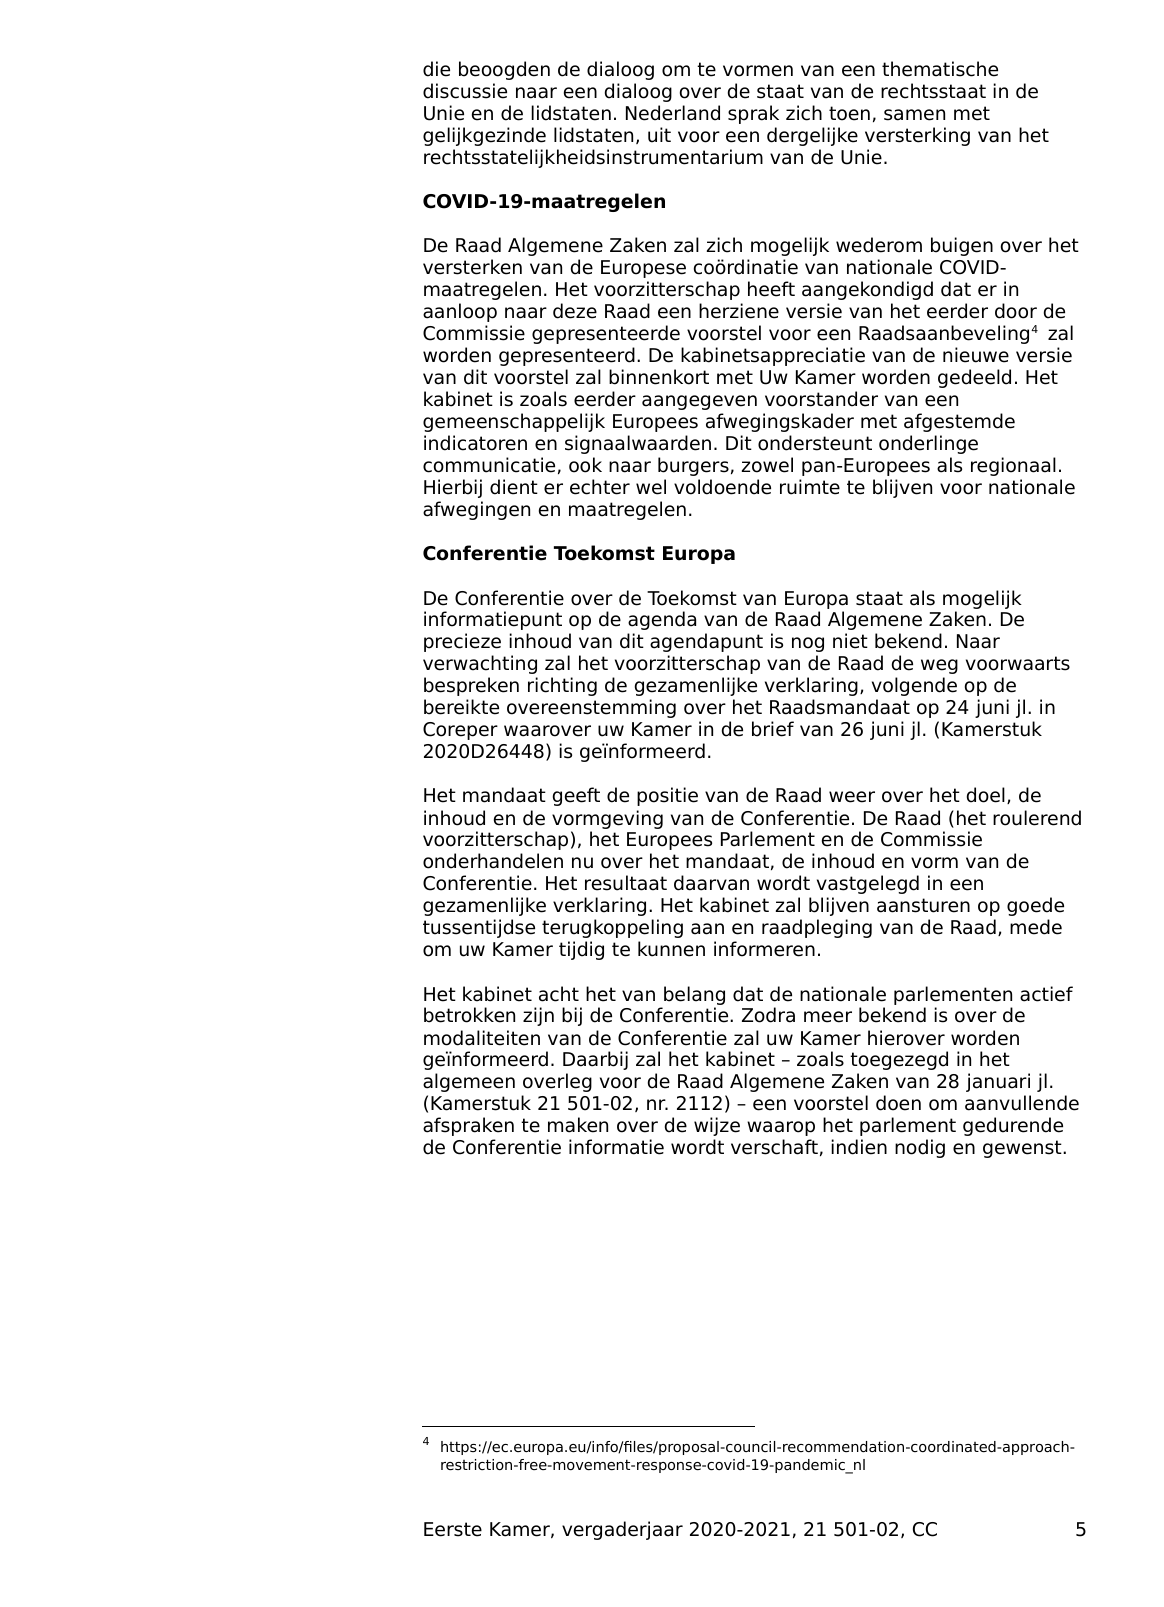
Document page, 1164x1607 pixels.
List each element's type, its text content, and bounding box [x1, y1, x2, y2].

subtitle Conferentie Toekomst Europa [422, 543, 1087, 565]
text De Raad Algemene Zaken zal zich mogelijk wederom buigen over het versterken van de Europese coördinatie van nationale COVID-maatregelen. Het voorzitterschap heeft aangekondigd dat er in aanloop naar deze Raad een herziene versie van het eerder door de Commissie gepresenteerde voorstel voor een Raadsaanbeveling zal worden gepresenteerd. De kabinetsappreciatie van de nieuwe versie van dit voorstel zal binnenkort met Uw Kamer worden gedeeld. Het kabinet is zoals eerder aangegeven voorstander van een gemeenschappelijk Europees afwegingskader met afgestemde indicatoren en signaalwaarden. Dit ondersteunt onderlinge communicatie, ook naar burgers, zowel pan-Europees als regionaal. Hierbij dient er echter wel voldoende ruimte te blijven voor nationale afwegingen en maatregelen. [422, 235, 1087, 521]
text Het kabinet acht het van belang dat de nationale parlementen actief betrokken zijn bij de Conferentie. Zodra meer bekend is over de modaliteiten van de Conferentie zal uw Kamer hierover worden geïnformeerd. Daarbij zal het kabinet – zoals toegezegd in het algemeen overleg voor de Raad Algemene Zaken van 28 januari jl. (Kamerstuk 21 501-02, nr. 2112) – een voorstel doen om aanvullende afspraken te maken over de wijze waarop het parlement gedurende de Conferentie informatie wordt verschaft, indien nodig en gewenst. [422, 983, 1087, 1159]
text Het mandaat geeft de positie van de Raad weer over het doel, de inhoud en de vormgeving van de Conferentie. De Raad (het roulerend voorzitterschap), het Europees Parlement en de Commissie onderhandelen nu over het mandaat, de inhoud en vorm van de Conferentie. Het resultaat daarvan wordt vastgelegd in een gezamenlijke verklaring. Het kabinet zal blijven aansturen op goede tussentijdse terugkoppeling aan en raadpleging van de Raad, mede om uw Kamer tijdig te kunnen informeren. [422, 785, 1087, 961]
text die beoogden de dialoog om te vormen van een thematische discussie naar een dialoog over de staat van de rechtsstaat in de Unie en de lidstaten. Nederland sprak zich toen, samen met gelijkgezinde lidstaten, uit voor een dergelijke versterking van het rechtsstatelijkheidsinstrumentarium van de Unie. [422, 59, 1087, 169]
text De Conferentie over de Toekomst van Europa staat als mogelijk informatiepunt op de agenda van de Raad Algemene Zaken. De precieze inhoud van dit agendapunt is nog niet bekend. Naar verwachting zal het voorzitterschap van de Raad de weg voorwaarts bespreken richting de gezamenlijke verklaring, volgende op de bereikte overeenstemming over het Raadsmandaat op 24 juni jl. in Coreper waarover uw Kamer in de brief van 26 juni jl. (Kamerstuk 2020D26448) is geïnformeerd. [422, 587, 1087, 763]
text https://ec.europa.eu/info/files/proposal-council-recommendation-coordinated-approach-restriction-free-movement-response-covid-19-pandemic_nl [422, 1435, 1087, 1474]
subtitle COVID-19-maatregelen [422, 191, 1087, 213]
